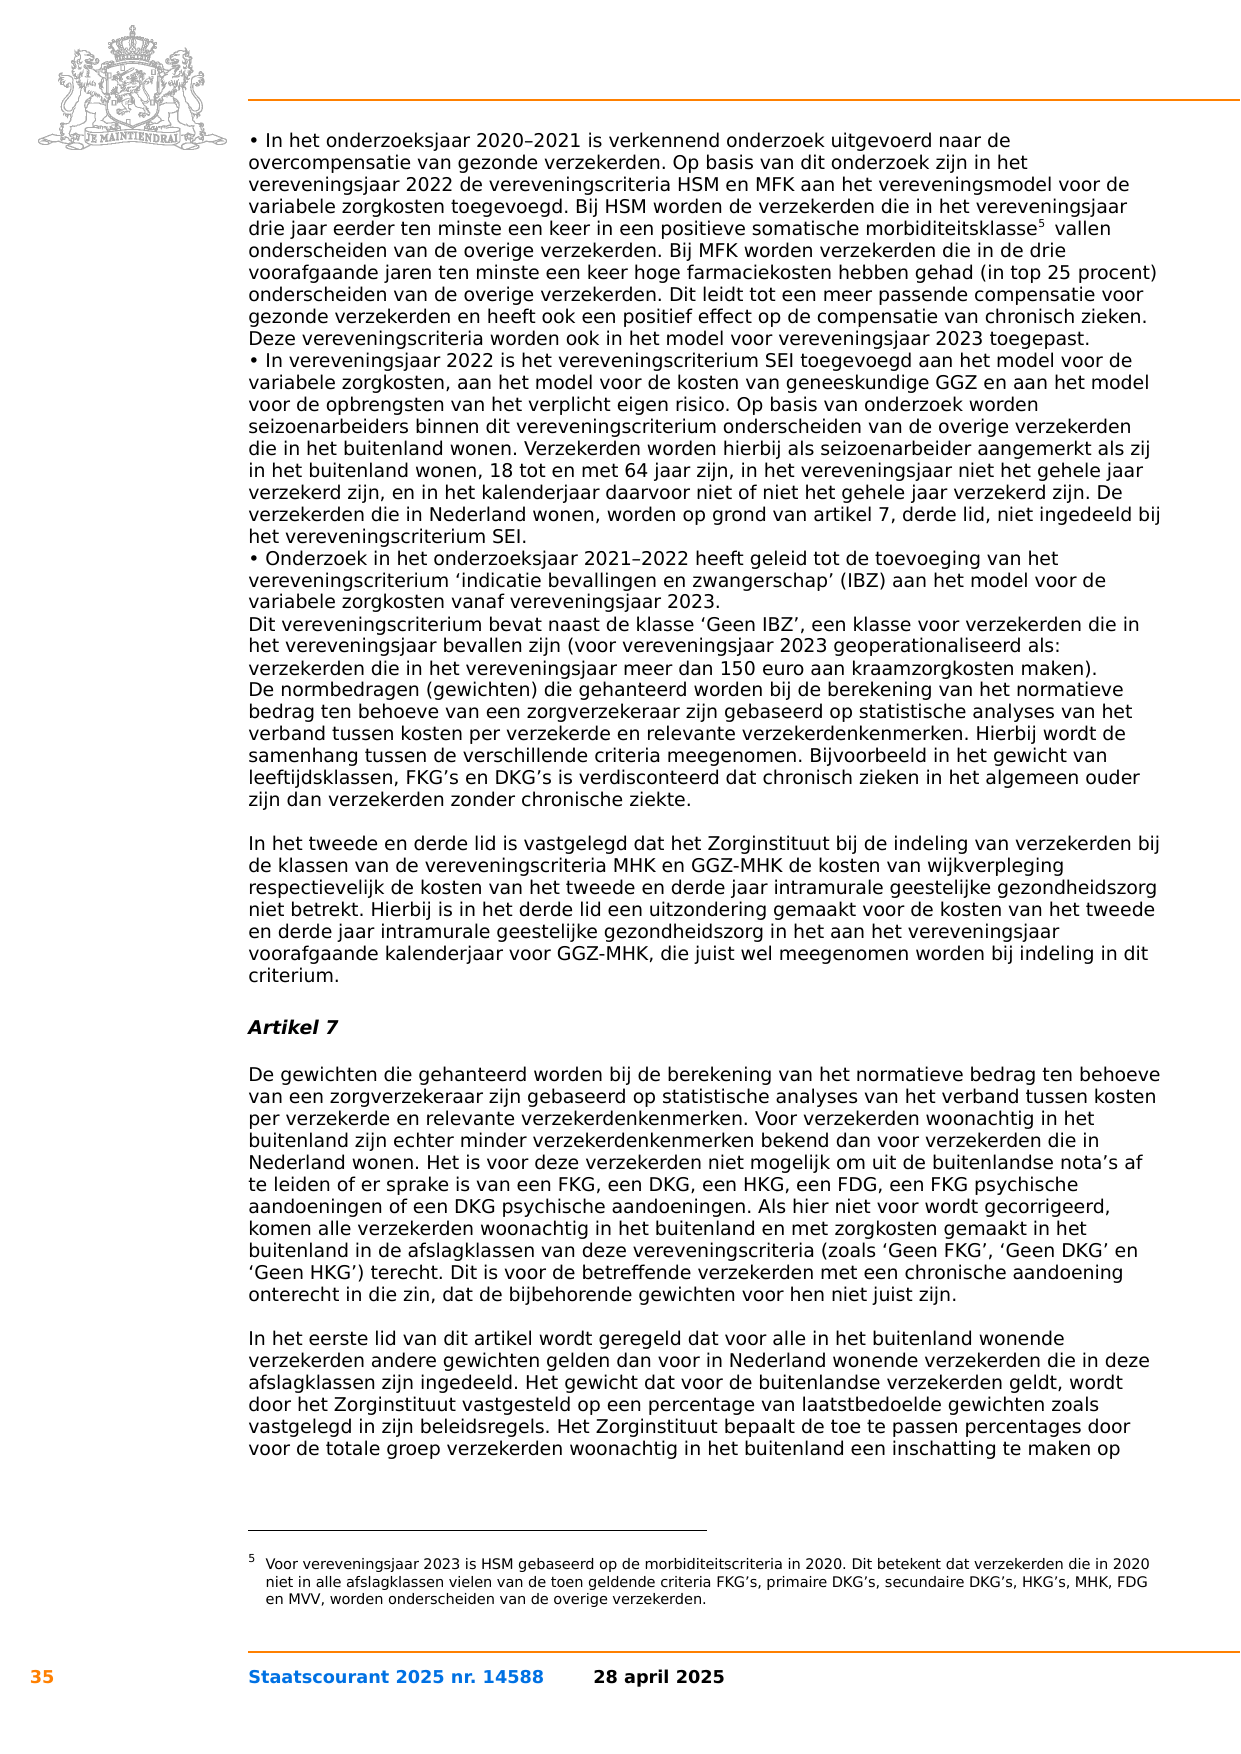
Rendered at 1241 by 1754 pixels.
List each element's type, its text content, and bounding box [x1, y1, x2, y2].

picture [38, 25, 227, 150]
text • In het onderzoeksjaar 2020–2021 is verkennend onderzoek uitgevoerd naar de overcompensatie van gezonde verzekerden. Op basis van dit onderzoek zijn in het vereveningsjaar 2022 de vereveningscriteria HSM en MFK aan het vereveningsmodel voor de variabele zorgkosten toegevoegd. Bij HSM worden de verzekerden die in het vereveningsjaar drie jaar eerder ten minste een keer in een positieve somatische morbiditeitsklasse vallen onderscheiden van de overige verzekerden. Bij MFK worden verzekerden die in de drie voorafgaande jaren ten minste een keer hoge farmaciekosten hebben gehad (in top 25 procent) onderscheiden van de overige verzekerden. Dit leidt tot een meer passende compensatie voor gezonde verzekerden en heeft ook een positief effect op de compensatie van chronisch zieken. Deze vereveningscriteria worden ook in het model voor vereveningsjaar 2023 toegepast. [248, 130, 1163, 350]
text De normbedragen (gewichten) die gehanteerd worden bij de berekening van het normatieve bedrag ten behoeve van een zorgverzekeraar zijn gebaseerd op statistische analyses van het verband tussen kosten per verzekerde en relevante verzekerdenkenmerken. Hierbij wordt de samenhang tussen de verschillende criteria meegenomen. Bijvoorbeeld in het gewicht van leeftijdsklassen, FKG’s en DKG’s is verdisconteerd dat chronisch zieken in het algemeen ouder zijn dan verzekerden zonder chronische ziekte. [248, 679, 1163, 811]
text Dit vereveningscriterium bevat naast de klasse ‘Geen IBZ’, een klasse voor verzekerden die in het vereveningsjaar bevallen zijn (voor vereveningsjaar 2023 geoperationaliseerd als: verzekerden die in het vereveningsjaar meer dan 150 euro aan kraamzorgkosten maken). [248, 613, 1163, 679]
subtitle Artikel 7 [248, 1017, 1163, 1039]
text Voor vereveningsjaar 2023 is HSM gebaseerd op de morbiditeitscriteria in 2020. Dit betekent dat verzekerden die in 2020 niet in alle afslagklassen vielen van de toen geldende criteria FKG’s, primaire DKG’s, secundaire DKG’s, HKG’s, MHK, FDG en MVV, worden onderscheiden van de overige verzekerden. [248, 1552, 1163, 1608]
text • Onderzoek in het onderzoeksjaar 2021–2022 heeft geleid tot de toevoeging van het vereveningscriterium ‘indicatie bevallingen en zwangerschap’ (IBZ) aan het model voor de variabele zorgkosten vanaf vereveningsjaar 2023. [248, 547, 1163, 613]
text • In vereveningsjaar 2022 is het vereveningscriterium SEI toegevoegd aan het model voor de variabele zorgkosten, aan het model voor de kosten van geneeskundige GGZ en aan het model voor de opbrengsten van het verplicht eigen risico. Op basis van onderzoek worden seizoenarbeiders binnen dit vereveningscriterium onderscheiden van de overige verzekerden die in het buitenland wonen. Verzekerden worden hierbij als seizoenarbeider aangemerkt als zij in het buitenland wonen, 18 tot en met 64 jaar zijn, in het vereveningsjaar niet het gehele jaar verzekerd zijn, en in het kalenderjaar daarvoor niet of niet het gehele jaar verzekerd zijn. De verzekerden die in Nederland wonen, worden op grond van artikel 7, derde lid, niet ingedeeld bij het vereveningscriterium SEI. [248, 350, 1163, 547]
text De gewichten die gehanteerd worden bij de berekening van het normatieve bedrag ten behoeve van een zorgverzekeraar zijn gebaseerd op statistische analyses van het verband tussen kosten per verzekerde en relevante verzekerdenkenmerken. Voor verzekerden woonachtig in het buitenland zijn echter minder verzekerdenkenmerken bekend dan voor verzekerden die in Nederland wonen. Het is voor deze verzekerden niet mogelijk om uit de buitenlandse nota’s af te leiden of er sprake is van een FKG, een DKG, een HKG, een FDG, een FKG psychische aandoeningen of een DKG psychische aandoeningen. Als hier niet voor wordt gecorrigeerd, komen alle verzekerden woonachtig in het buitenland en met zorgkosten gemaakt in het buitenland in de afslagklassen van deze vereveningscriteria (zoals ‘Geen FKG’, ‘Geen DKG’ en ‘Geen HKG’) terecht. Dit is voor de betreffende verzekerden met een chronische aandoening onterecht in die zin, dat de bijbehorende gewichten voor hen niet juist zijn. [248, 1064, 1163, 1306]
text In het eerste lid van dit artikel wordt geregeld dat voor alle in het buitenland wonende verzekerden andere gewichten gelden dan voor in Nederland wonende verzekerden die in deze afslagklassen zijn ingedeeld. Het gewicht dat voor de buitenlandse verzekerden geldt, wordt door het Zorginstituut vastgesteld op een percentage van laatstbedoelde gewichten zoals vastgelegd in zijn beleidsregels. Het Zorginstituut bepaalt de toe te passen percentages door voor de totale groep verzekerden woonachtig in het buitenland een inschatting te maken op [248, 1328, 1163, 1459]
text In het tweede en derde lid is vastgelegd dat het Zorginstituut bij de indeling van verzekerden bij de klassen van de vereveningscriteria MHK en GGZ-MHK de kosten van wijkverpleging respectievelijk de kosten van het tweede en derde jaar intramurale geestelijke gezondheidszorg niet betrekt. Hierbij is in het derde lid een uitzondering gemaakt voor de kosten van het tweede en derde jaar intramurale geestelijke gezondheidszorg in het aan het vereveningsjaar voorafgaande kalenderjaar voor GGZ-MHK, die juist wel meegenomen worden bij indeling in dit criterium. [248, 833, 1163, 987]
